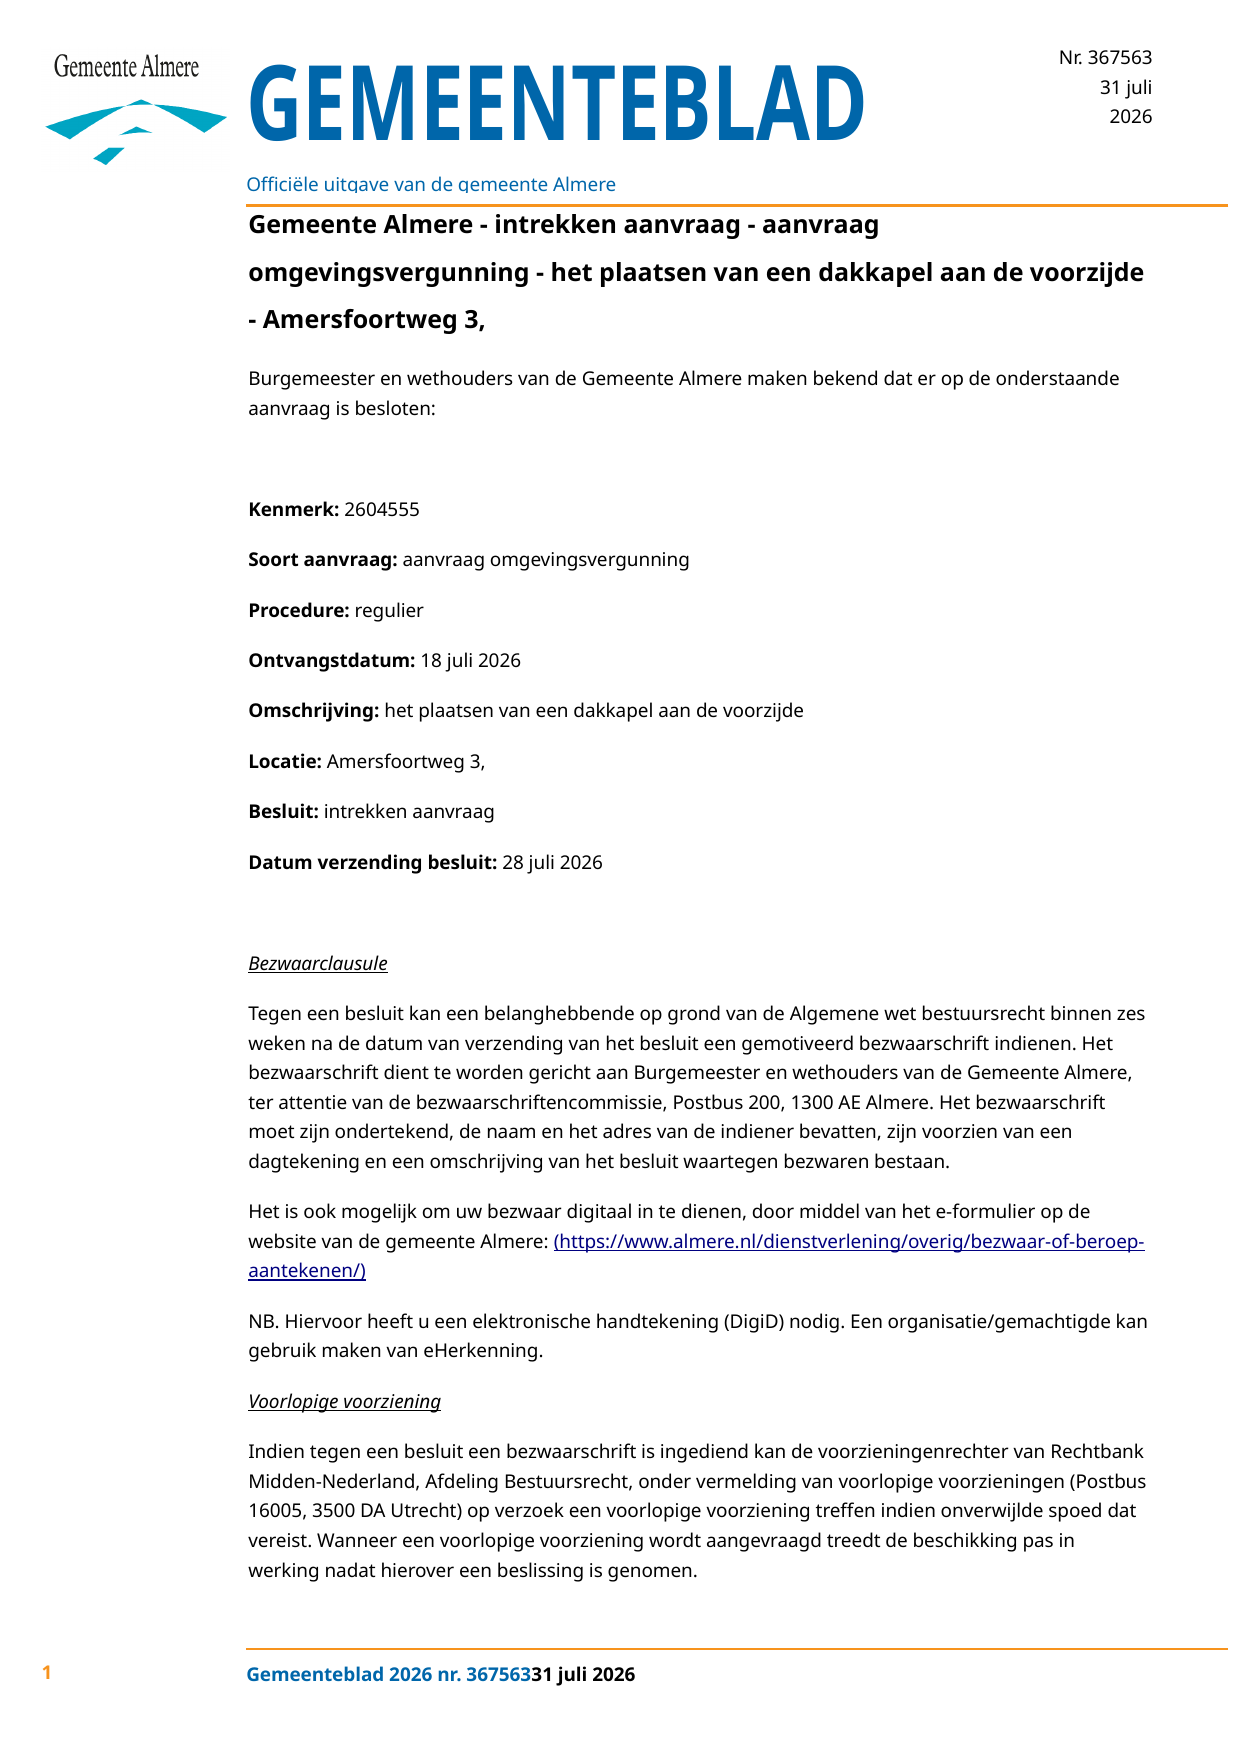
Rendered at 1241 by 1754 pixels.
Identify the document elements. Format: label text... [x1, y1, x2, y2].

text Bezwaarclausule [248, 950, 1152, 975]
text Soort aanvraag: aanvraag omgevingsvergunning [248, 546, 1152, 572]
picture [41, 47, 231, 172]
text Tegen een besluit kan een belanghebbende op grond van de Algemene wet bestuursrecht binnen zes weken na de datum van verzending van het besluit een gemotiveerd bezwaarschrift indienen. Het bezwaarschrift dient te worden gericht aan Burgemeester en wethouders van de Gemeente Almere, ter attentie van de bezwaarschriftencommissie, Postbus 200, 1300 AE Almere. Het bezwaarschrift moet zijn ondertekend, de naam en het adres van de indiener bevatten, zijn voorzien van een dagtekening en een omschrijving van het besluit waartegen bezwaren bestaan. [248, 1000, 1152, 1174]
text Burgemeester en wethouders van de Gemeente Almere maken bekend dat er op de onderstaande aanvraag is besloten: [248, 366, 1152, 421]
text Indien tegen een besluit een bezwaarschrift is ingediend kan de voorzieningenrechter van Rechtbank Midden-Nederland, Afdeling Bestuursrecht, onder vermelding van voorlopige voorzieningen (Postbus 16005, 3500 DA Utrecht) op verzoek een voorlopige voorziening treffen indien onverwijlde spoed dat vereist. Wanneer een voorlopige voorziening wordt aangevraagd treedt de beschikking pas in werking nadat hierover een beslissing is genomen. [248, 1438, 1152, 1582]
text Kenmerk: 2604555 [248, 496, 1152, 522]
text Het is ook mogelijk om uw bezwaar digitaal in te dienen, door middel van het e-formulier op de website van de gemeente Almere: (https://www.almere.nl/dienstverlening/overig/bezwaar-of-beroep-aantekenen/) [248, 1198, 1152, 1283]
text Gemeente Almere - intrekken aanvraag - aanvraag omgevingsvergunning - het plaatsen van een dakkapel aan de voorzijde - Amersfoortweg 3, [248, 207, 1152, 336]
text Voorlopige voorziening [248, 1388, 1152, 1414]
text Ontvangstdatum: 18 juli 2026 [248, 647, 1152, 673]
text Datum verzending besluit: 28 juli 2026 [248, 849, 1152, 874]
text Procedure: regulier [248, 597, 1152, 622]
text NB. Hiervoor heeft u een elektronische handtekening (DigiD) nodig. Een organisatie/gemachtigde kan gebruik maken van eHerkenning. [248, 1308, 1152, 1363]
text Omschrijving: het plaatsen van een dakkapel aan de voorzijde [248, 698, 1152, 723]
text Locatie: Amersfoortweg 3, [248, 748, 1152, 774]
text Besluit: intrekken aanvraag [248, 798, 1152, 824]
